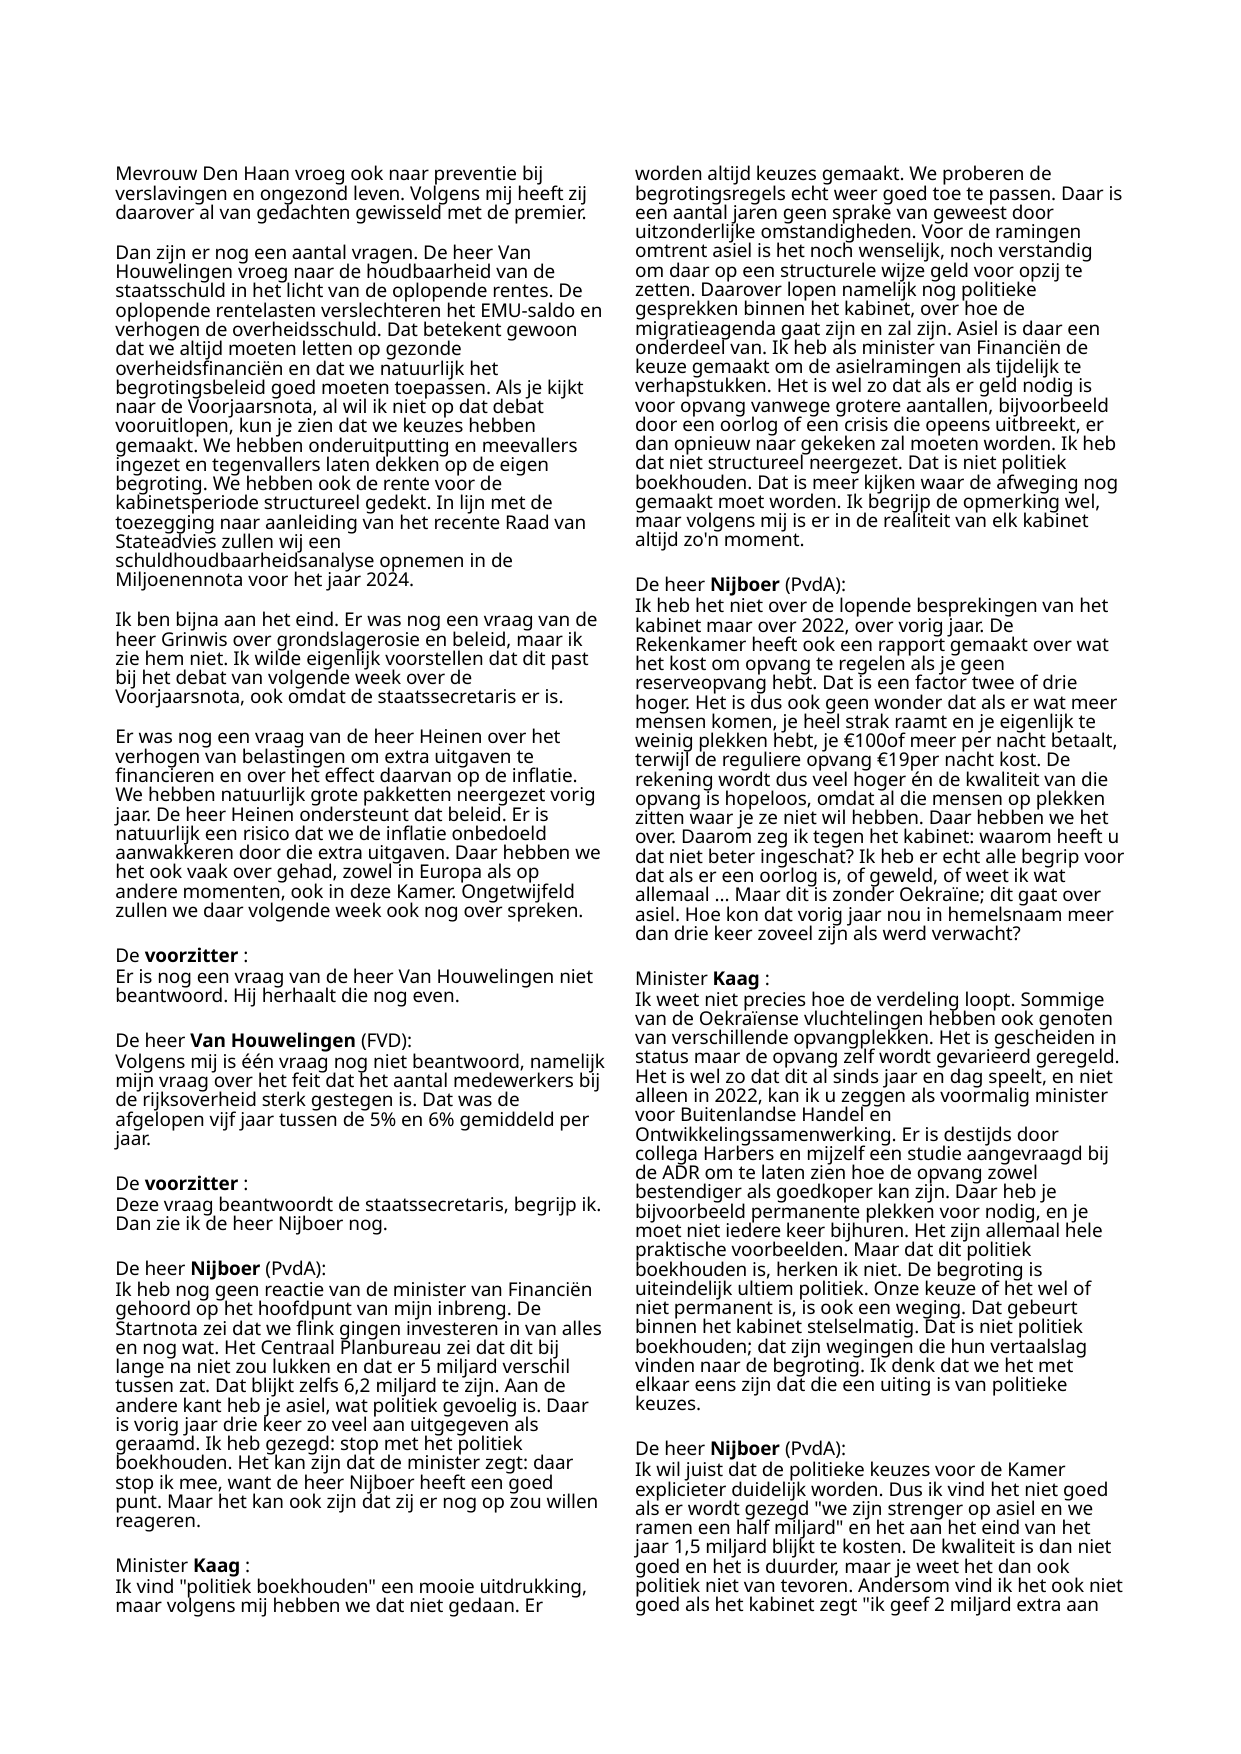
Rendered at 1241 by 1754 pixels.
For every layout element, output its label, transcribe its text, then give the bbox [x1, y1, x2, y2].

text De voorzitter : [115, 942, 605, 968]
text Minister Kaag : [635, 965, 1125, 991]
text Er is nog een vraag van de heer Van Houwelingen niet beantwoord. Hij herhaalt die nog even. [115, 968, 605, 1006]
text De heer Van Houwelingen (FVD): [115, 1027, 605, 1053]
text Minister Kaag : [115, 1552, 605, 1578]
text Volgens mij is één vraag nog niet beantwoord, namelijk mijn vraag over het feit dat het aantal medewerkers bij de rijksoverheid sterk gestegen is. Dat was de afgelopen vijf jaar tussen de 5% en 6% gemiddeld per jaar. [115, 1053, 605, 1149]
text Mevrouw Den Haan vroeg ook naar preventie bij verslavingen en ongezond leven. Volgens mij heeft zij daarover al van gedachten gewisseld met de premier. [115, 165, 605, 223]
text De heer Nijboer (PvdA): [635, 1436, 1125, 1461]
text De heer Nijboer (PvdA): [115, 1255, 605, 1281]
text worden altijd keuzes gemaakt. We proberen de begrotingsregels echt weer goed toe te passen. Daar is een aantal jaren geen sprake van geweest door uitzonderlijke omstandigheden. Voor de ramingen omtrent asiel is het noch wenselijk, noch verstandig om daar op een structurele wijze geld voor opzij te zetten. Daarover lopen namelijk nog politieke gesprekken binnen het kabinet, over hoe de migratieagenda gaat zijn en zal zijn. Asiel is daar een onderdeel van. Ik heb als minister van Financiën de keuze gemaakt om de asielramingen als tijdelijk te verhapstukken. Het is wel zo dat als er geld nodig is voor opvang vanwege grotere aantallen, bijvoorbeeld door een oorlog of een crisis die opeens uitbreekt, er dan opnieuw naar gekeken zal moeten worden. Ik heb dat niet structureel neergezet. Dat is niet politiek boekhouden. Dat is meer kijken waar de afweging nog gemaakt moet worden. Ik begrijp de opmerking wel, maar volgens mij is er in de realiteit van elk kabinet altijd zo'n moment. [635, 165, 1125, 551]
text Er was nog een vraag van de heer Heinen over het verhogen van belastingen om extra uitgaven te financieren en over het effect daarvan op de inflatie. We hebben natuurlijk grote pakketten neergezet vorig jaar. De heer Heinen ondersteunt dat beleid. Er is natuurlijk een risico dat we de inflatie onbedoeld aanwakkeren door die extra uitgaven. Daar hebben we het ook vaak over gehad, zowel in Europa als op andere momenten, ook in deze Kamer. Ongetwijfeld zullen we daar volgende week ook nog over spreken. [115, 728, 605, 921]
text Ik heb nog geen reactie van de minister van Financiën gehoord op het hoofdpunt van mijn inbreng. De Startnota zei dat we flink gingen investeren in van alles en nog wat. Het Centraal Planbureau zei dat dit bij lange na niet zou lukken en dat er 5 miljard verschil tussen zat. Dat blijkt zelfs 6,2 miljard te zijn. Aan de andere kant heb je asiel, wat politiek gevoelig is. Daar is vorig jaar drie keer zo veel aan uitgegeven als geraamd. Ik heb gezegd: stop met het politiek boekhouden. Het kan zijn dat de minister zegt: daar stop ik mee, want de heer Nijboer heeft een goed punt. Maar het kan ook zijn dat zij er nog op zou willen reageren. [115, 1281, 605, 1531]
text Ik vind "politiek boekhouden" een mooie uitdrukking, maar volgens mij hebben we dat niet gedaan. Er [115, 1578, 605, 1617]
text De heer Nijboer (PvdA): [635, 572, 1125, 597]
text Ik ben bijna aan het eind. Er was nog een vraag van de heer Grinwis over grondslagerosie en beleid, maar ik zie hem niet. Ik wilde eigenlijk voorstellen dat dit past bij het debat van volgende week over de Voorjaarsnota, ook omdat de staatssecretaris er is. [115, 611, 605, 708]
text Deze vraag beantwoordt de staatssecretaris, begrijp ik. Dan zie ik de heer Nijboer nog. [115, 1196, 605, 1234]
text Ik wil juist dat de politieke keuzes voor de Kamer explicieter duidelijk worden. Dus ik vind het niet goed als er wordt gezegd "we zijn strenger op asiel en we ramen een half miljard" en het aan het eind van het jaar 1,5 miljard blijkt te kosten. De kwaliteit is dan niet goed en het is duurder, maar je weet het dan ook politiek niet van tevoren. Andersom vind ik het ook niet goed als het kabinet zegt "ik geef 2 miljard extra aan [635, 1461, 1125, 1615]
text Dan zijn er nog een aantal vragen. De heer Van Houwelingen vroeg naar de houdbaarheid van de staatsschuld in het licht van de oplopende rentes. De oplopende rentelasten verslechteren het EMU-saldo en verhogen de overheidsschuld. Dat betekent gewoon dat we altijd moeten letten op gezonde overheidsfinanciën en dat we natuurlijk het begrotingsbeleid goed moeten toepassen. Als je kijkt naar de Voorjaarsnota, al wil ik niet op dat debat vooruitlopen, kun je zien dat we keuzes hebben gemaakt. We hebben onderuitputting en meevallers ingezet en tegenvallers laten dekken op de eigen begroting. We hebben ook de rente voor de kabinetsperiode structureel gedekt. In lijn met de toezegging naar aanleiding van het recente Raad van Stateadvies zullen wij een schuldhoudbaarheidsanalyse opnemen in de Miljoenennota voor het jaar 2024. [115, 244, 605, 591]
text Ik heb het niet over de lopende besprekingen van het kabinet maar over 2022, over vorig jaar. De Rekenkamer heeft ook een rapport gemaakt over wat het kost om opvang te regelen als je geen reserveopvang hebt. Dat is een factor twee of drie hoger. Het is dus ook geen wonder dat als er wat meer mensen komen, je heel strak raamt en je eigenlijk te weinig plekken hebt, je €100of meer per nacht betaalt, terwijl de reguliere opvang €19per nacht kost. De rekening wordt dus veel hoger én de kwaliteit van die opvang is hopeloos, omdat al die mensen op plekken zitten waar je ze niet wil hebben. Daar hebben we het over. Daarom zeg ik tegen het kabinet: waarom heeft u dat niet beter ingeschat? Ik heb er echt alle begrip voor dat als er een oorlog is, of geweld, of weet ik wat allemaal ... Maar dit is zonder Oekraïne; dit gaat over asiel. Hoe kon dat vorig jaar nou in hemelsnaam meer dan drie keer zoveel zijn als werd verwacht? [635, 597, 1125, 944]
text De voorzitter : [115, 1170, 605, 1196]
text Ik weet niet precies hoe de verdeling loopt. Sommige van de Oekraïense vluchtelingen hebben ook genoten van verschillende opvangplekken. Het is gescheiden in status maar de opvang zelf wordt gevarieerd geregeld. Het is wel zo dat dit al sinds jaar en dag speelt, en niet alleen in 2022, kan ik u zeggen als voormalig minister voor Buitenlandse Handel en Ontwikkelingssamenwerking. Er is destijds door collega Harbers en mijzelf een studie aangevraagd bij de ADR om te laten zien hoe de opvang zowel bestendiger als goedkoper kan zijn. Daar heb je bijvoorbeeld permanente plekken voor nodig, en je moet niet iedere keer bijhuren. Het zijn allemaal hele praktische voorbeelden. Maar dat dit politiek boekhouden is, herken ik niet. De begroting is uiteindelijk ultiem politiek. Onze keuze of het wel of niet permanent is, is ook een weging. Dat gebeurt binnen het kabinet stelselmatig. Dat is niet politiek boekhouden; dat zijn wegingen die hun vertaalslag vinden naar de begroting. Ik denk dat we het met elkaar eens zijn dat die een uiting is van politieke keuzes. [635, 991, 1125, 1415]
